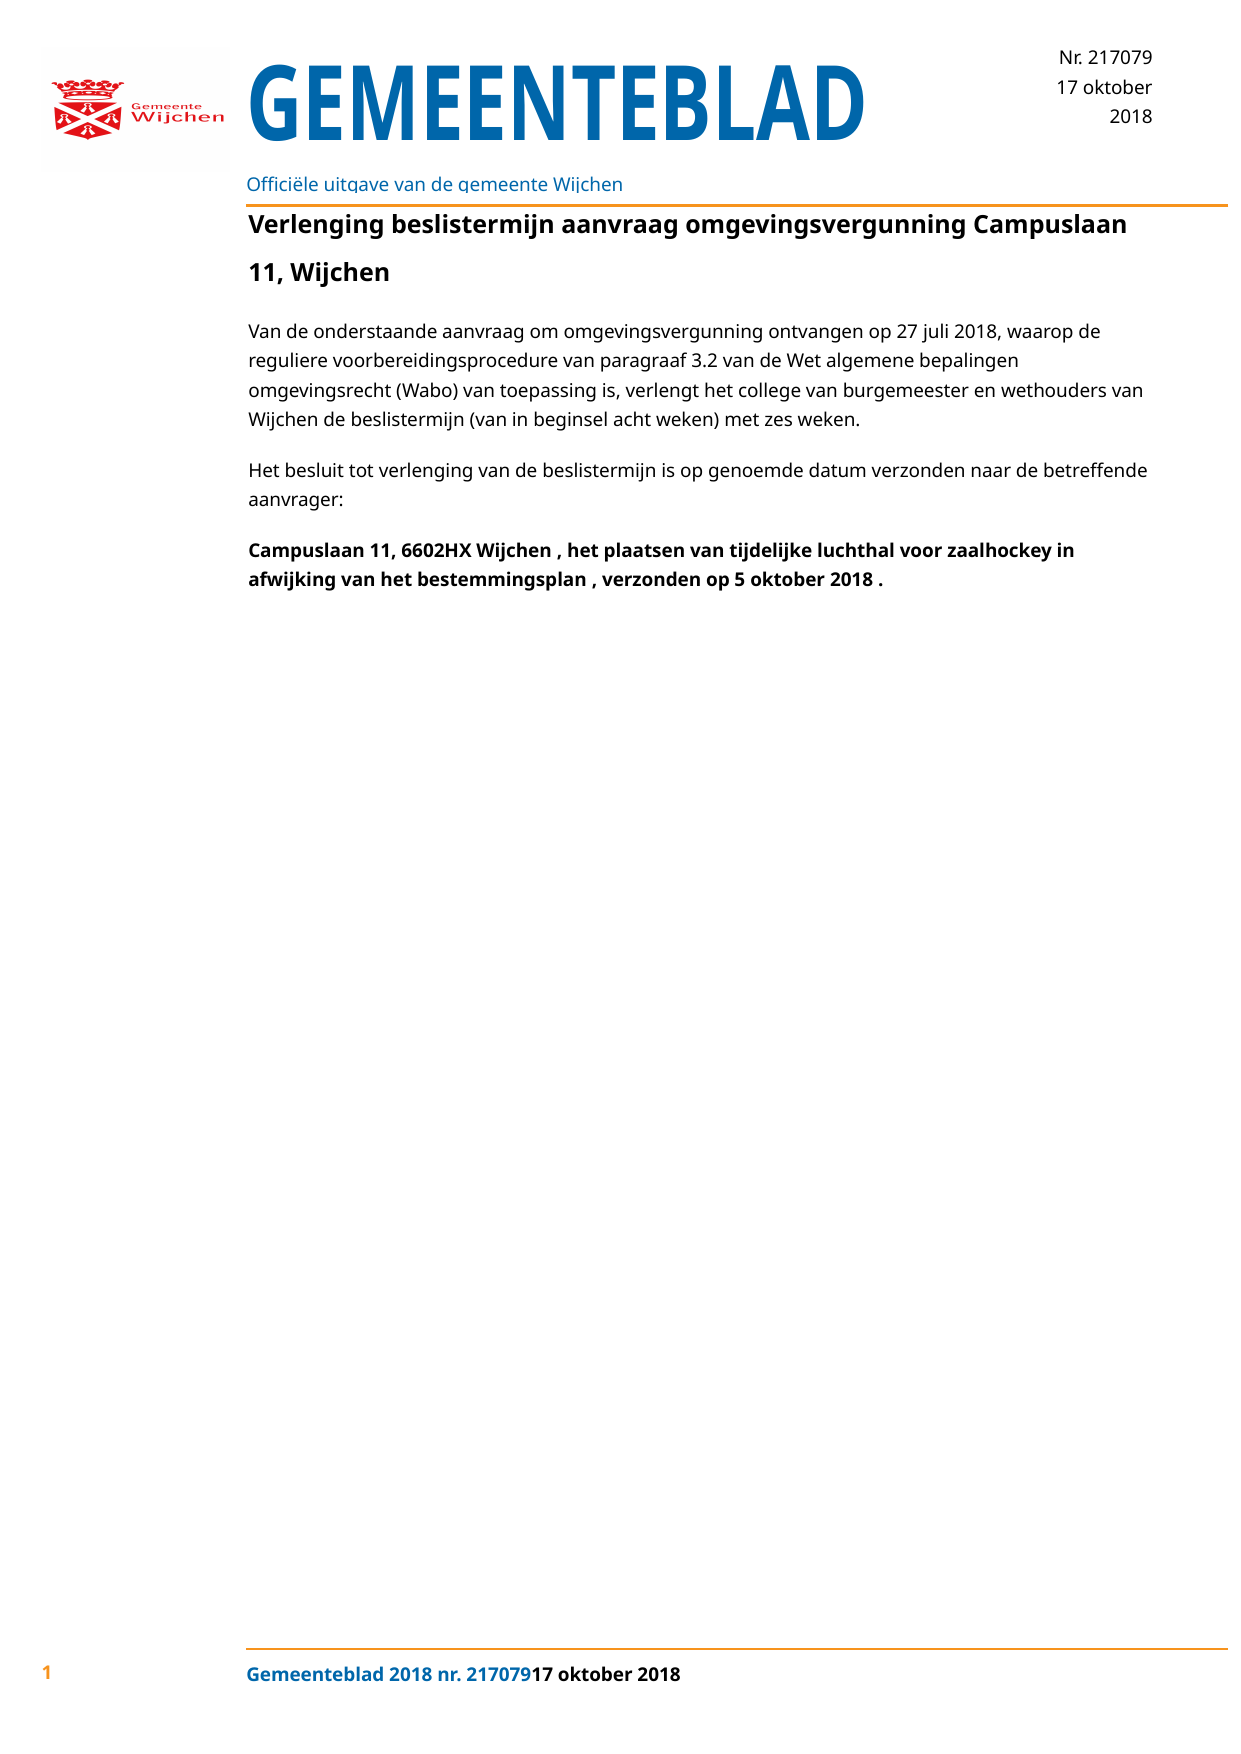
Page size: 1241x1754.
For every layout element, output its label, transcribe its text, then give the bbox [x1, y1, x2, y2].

picture [41, 47, 231, 172]
text Het besluit tot verlenging van de beslistermijn is op genoemde datum verzonden naar de betreffende aanvrager: [248, 457, 1152, 512]
text Campuslaan 11, 6602HX Wijchen , het plaatsen van tijdelijke luchthal voor zaalhockey in afwijking van het bestemmingsplan , verzonden op 5 oktober 2018 . [248, 537, 1152, 592]
text Verlenging beslistermijn aanvraag omgevingsvergunning Campuslaan 11, Wijchen [248, 207, 1152, 288]
text Van de onderstaande aanvraag om omgevingsvergunning ontvangen op 27 juli 2018, waarop de reguliere voorbereidingsprocedure van paragraaf 3.2 van de Wet algemene bepalingen omgevingsrecht (Wabo) van toepassing is, verlengt het college van burgemeester en wethouders van Wijchen de beslistermijn (van in beginsel acht weken) met zes weken. [248, 318, 1152, 432]
